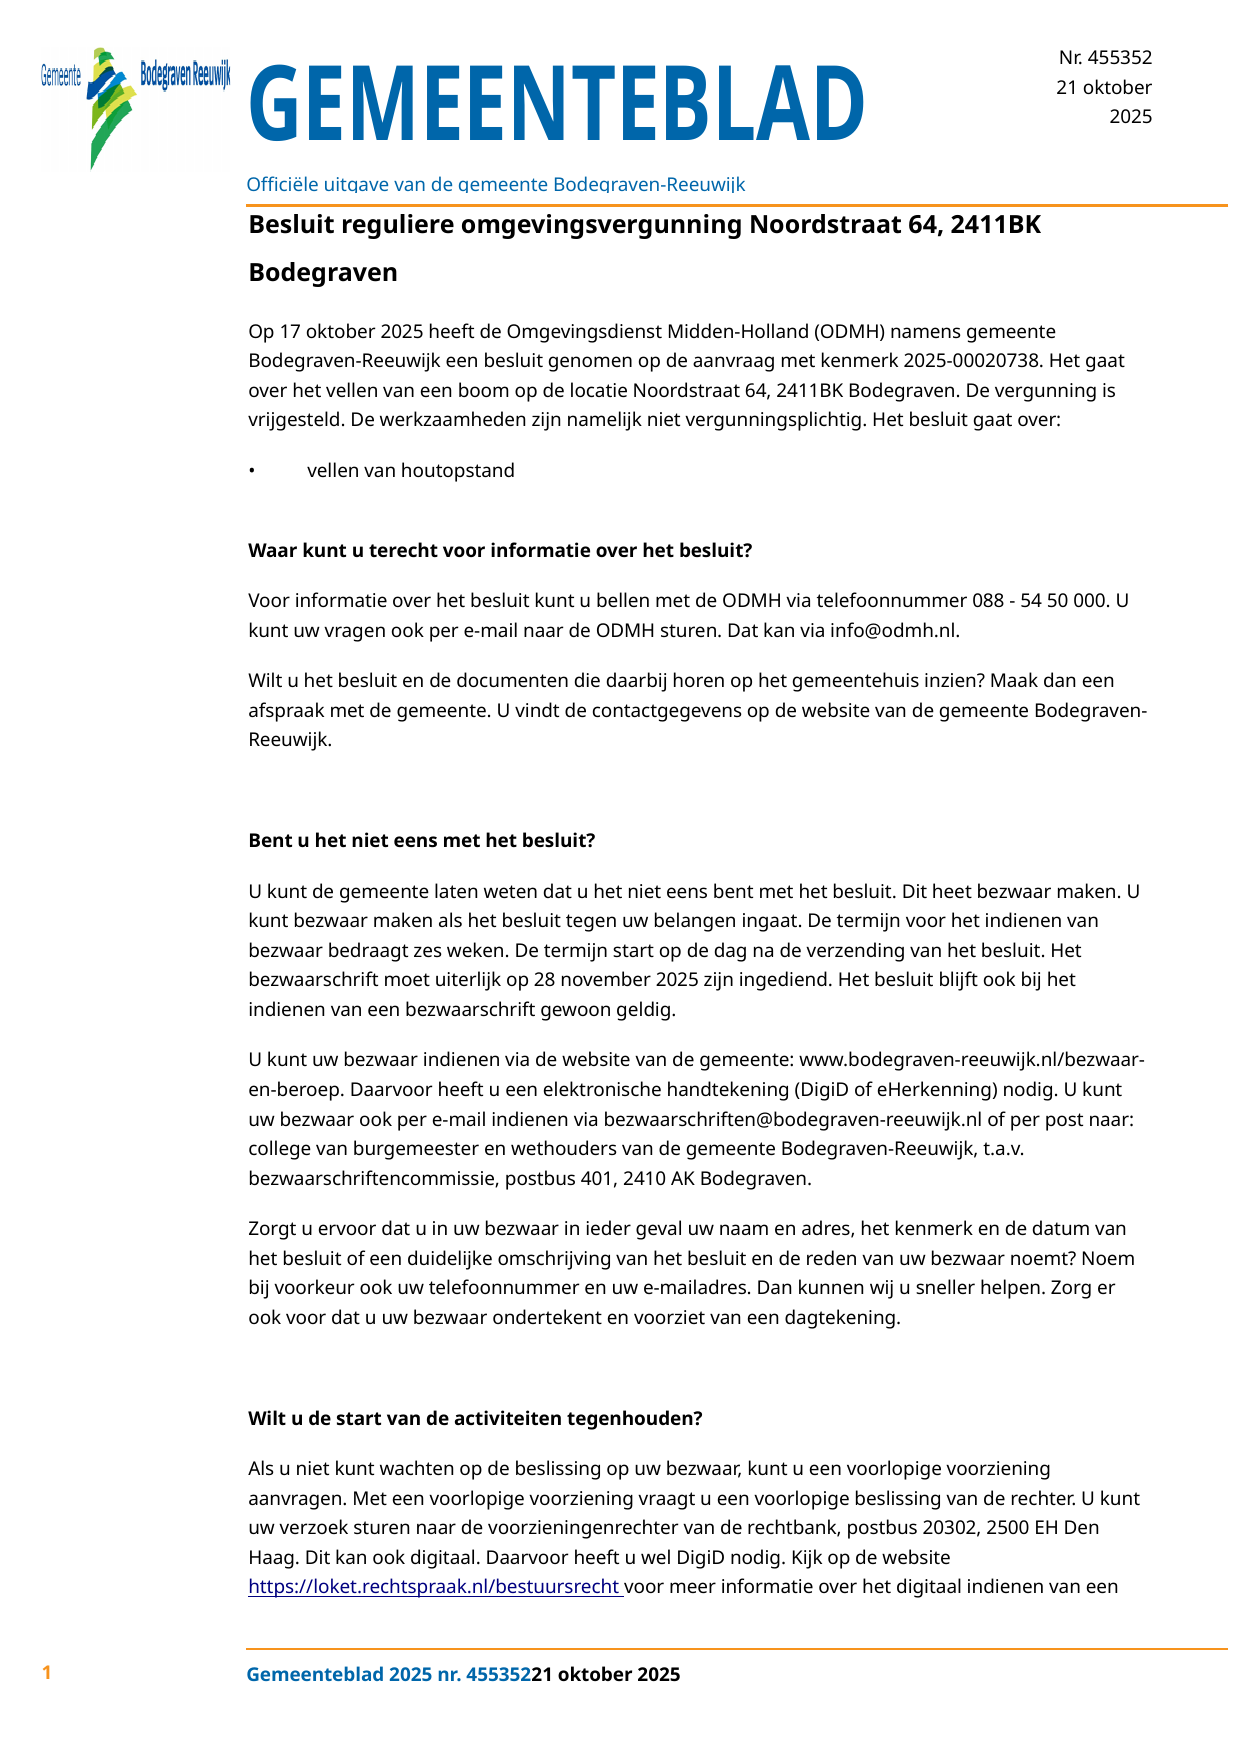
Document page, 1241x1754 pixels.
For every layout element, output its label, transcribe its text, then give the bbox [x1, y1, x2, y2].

list vellen van houtopstand [248, 457, 1152, 483]
text Voor informatie over het besluit kunt u bellen met de ODMH via telefoonnummer 088 - 54 50 000. U kunt uw vragen ook per e-mail naar de ODMH sturen. Dat kan via info@odmh.nl. [248, 587, 1152, 643]
text Besluit reguliere omgevingsvergunning Noordstraat 64, 2411BK Bodegraven [248, 207, 1152, 288]
text Zorgt u ervoor dat u in uw bezwaar in ieder geval uw naam en adres, het kenmerk en de datum van het besluit of een duidelijke omschrijving van het besluit en de reden van uw bezwaar noemt? Noem bij voorkeur ook uw telefoonnummer en uw e-mailadres. Dan kunnen wij u sneller helpen. Zorg er ook voor dat u uw bezwaar ondertekent en voorziet van een dagtekening. [248, 1215, 1152, 1330]
text Wilt u het besluit en de documenten die daarbij horen op het gemeentehuis inzien? Maak dan een afspraak met de gemeente. U vindt de contactgegevens op de website van de gemeente Bodegraven-Reeuwijk. [248, 667, 1152, 752]
text Bent u het niet eens met het besluit? [248, 827, 1152, 853]
text Op 17 oktober 2025 heeft de Omgevingsdienst Midden-Holland (ODMH) namens gemeente Bodegraven-Reeuwijk een besluit genomen op de aanvraag met kenmerk 2025-00020738. Het gaat over het vellen van een boom op de locatie Noordstraat 64, 2411BK Bodegraven. De vergunning is vrijgesteld. De werkzaamheden zijn namelijk niet vergunningsplichtig. Het besluit gaat over: [248, 318, 1152, 432]
text Als u niet kunt wachten op de beslissing op uw bezwaar, kunt u een voorlopige voorziening aanvragen. Met een voorlopige voorziening vraagt u een voorlopige beslissing van de rechter. U kunt uw verzoek sturen naar de voorzieningenrechter van de rechtbank, postbus 20302, 2500 EH Den Haag. Dit kan ook digitaal. Daarvoor heeft u wel DigiD nodig. Kijk op de website https://loket.rechtspraak.nl/bestuursrecht voor meer informatie over het digitaal indienen van een [248, 1455, 1152, 1599]
text Wilt u de start van de activiteiten tegenhouden? [248, 1405, 1152, 1431]
picture [41, 47, 231, 172]
text U kunt uw bezwaar indienen via de website van de gemeente: www.bodegraven-reeuwijk.nl/bezwaar-en-beroep. Daarvoor heeft u een elektronische handtekening (DigiD of eHerkenning) nodig. U kunt uw bezwaar ook per e-mail indienen via bezwaarschriften@bodegraven-reeuwijk.nl of per post naar: college van burgemeester en wethouders van de gemeente Bodegraven-Reeuwijk, t.a.v. bezwaarschriftencommissie, postbus 401, 2410 AK Bodegraven. [248, 1047, 1152, 1191]
text Waar kunt u terecht voor informatie over het besluit? [248, 537, 1152, 563]
text U kunt de gemeente laten weten dat u het niet eens bent met het besluit. Dit heet bezwaar maken. U kunt bezwaar maken als het besluit tegen uw belangen ingaat. De termijn voor het indienen van bezwaar bedraagt zes weken. De termijn start op de dag na de verzending van het besluit. Het bezwaarschrift moet uiterlijk op 28 november 2025 zijn ingediend. Het besluit blijft ook bij het indienen van een bezwaarschrift gewoon geldig. [248, 878, 1152, 1022]
